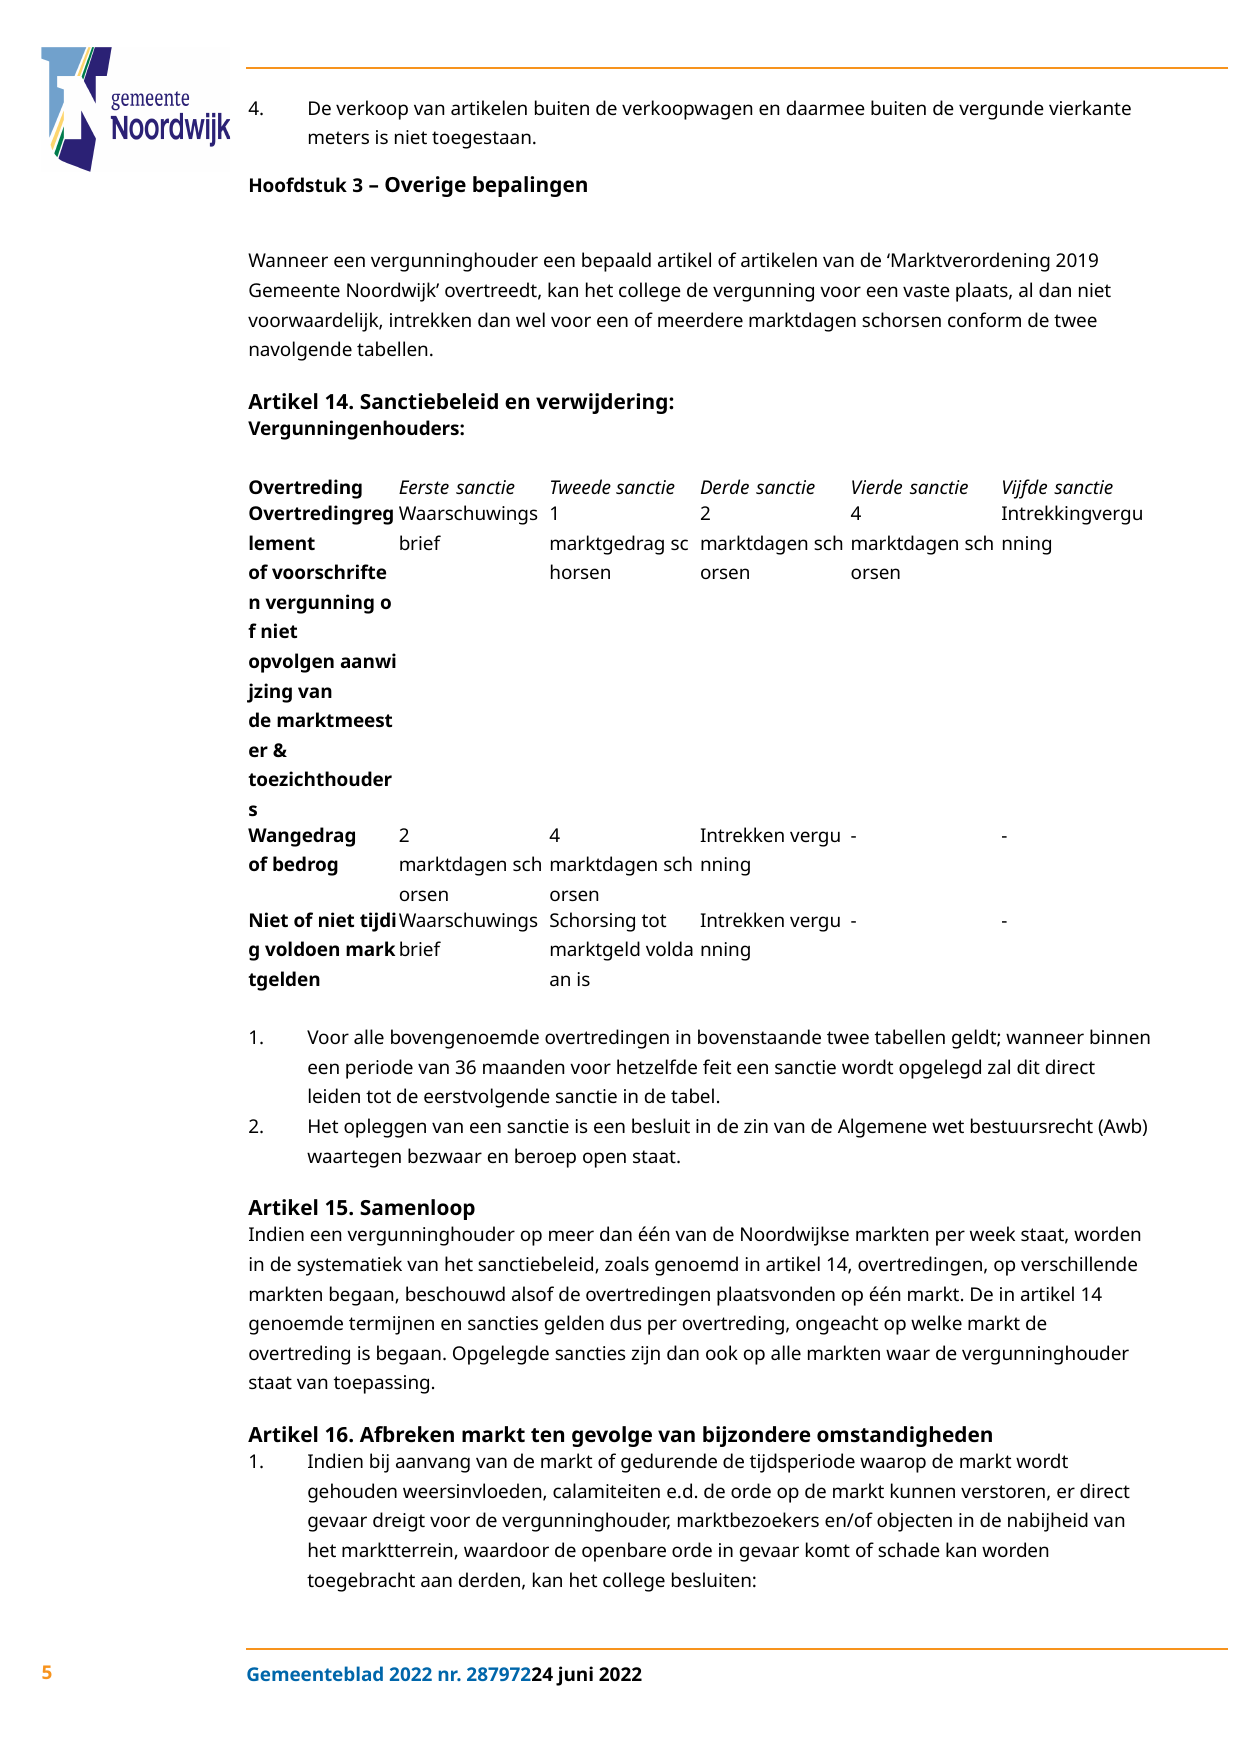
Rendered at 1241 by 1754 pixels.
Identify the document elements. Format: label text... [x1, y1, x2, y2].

list Het opleggen van een sanctie is een besluit in de zin van de Algemene wet bestuursrecht (Awb) waartegen bezwaar en beroep open staat. [248, 1113, 1152, 1168]
text Hoofdstuk 3 – Overige bepalingen [248, 170, 1152, 198]
table_cell - [850, 907, 1001, 992]
table_cell Intrekken vergunning [700, 822, 850, 907]
table_cell 4 marktdagen schorsen [549, 822, 700, 907]
text Vergunningenhouders: [248, 415, 1152, 441]
table_header Eerste sanctie [399, 475, 549, 500]
text Indien een vergunninghouder op meer dan één van de Noordwijkse markten per week staat, worden in de systematiek van het sanctiebeleid, zoals genoemd in artikel 14, overtredingen, op verschillende markten begaan, beschouwd alsof de overtredingen plaatsvonden op één markt. De in artikel 14 genoemde termijnen en sancties gelden dus per overtreding, ongeacht op welke markt de overtreding is begaan. Opgelegde sancties zijn dan ook op alle markten waar de vergunninghouder staat van toepassing. [248, 1222, 1152, 1395]
table_header Vijfde sanctie [1001, 475, 1152, 500]
text Artikel 14. Sanctiebeleid en verwijdering: [248, 387, 1152, 415]
table_cell Overtredingreglement of voorschriften vergunning of niet opvolgen aanwijzing van de marktmeester & toezichthouders [248, 500, 398, 822]
table_cell Waarschuwingsbrief [399, 907, 549, 992]
table_header Derde sanctie [700, 475, 850, 500]
table_cell - [1001, 822, 1152, 907]
list De verkoop van artikelen buiten de verkoopwagen en daarmee buiten de vergunde vierkante meters is niet toegestaan. [248, 95, 1152, 150]
table_cell 4 marktdagen schorsen [850, 500, 1001, 822]
table_cell Waarschuwingsbrief [399, 500, 549, 822]
list Voor alle bovengenoemde overtredingen in bovenstaande twee tabellen geldt; wanneer binnen een periode van 36 maanden voor hetzelfde feit een sanctie wordt opgelegd zal dit direct leiden tot de eerstvolgende sanctie in de tabel. [248, 1024, 1152, 1109]
table_header Overtreding [248, 475, 398, 500]
text Wanneer een vergunninghouder een bepaald artikel of artikelen van de ‘Marktverordening 2019 Gemeente Noordwijk’ overtreedt, kan het college de vergunning voor een vaste plaats, al dan niet voorwaardelijk, intrekken dan wel voor een of meerdere marktdagen schorsen conform de twee navolgende tabellen. [248, 248, 1152, 362]
table_cell Intrekkingvergunning [1001, 500, 1152, 822]
table_cell 1 marktgedrag schorsen [549, 500, 700, 822]
text Artikel 16. Afbreken markt ten gevolge van bijzondere omstandigheden [248, 1420, 1152, 1448]
list Indien bij aanvang van de markt of gedurende de tijdsperiode waarop de markt wordt gehouden weersinvloeden, calamiteiten e.d. de orde op de markt kunnen verstoren, er direct gevaar dreigt voor de vergunninghouder, marktbezoekers en/of objecten in de nabijheid van het marktterrein, waardoor de openbare orde in gevaar komt of schade kan worden toegebracht aan derden, kan het college besluiten: [248, 1448, 1152, 1592]
table_cell - [850, 822, 1001, 907]
text Artikel 15. Samenloop [248, 1193, 1152, 1222]
table_cell Wangedrag of bedrog [248, 822, 398, 907]
table_cell 2 marktdagen schorsen [399, 822, 549, 907]
table_cell Niet of niet tijdig voldoen marktgelden [248, 907, 398, 992]
picture [41, 47, 231, 172]
table_cell 2 marktdagen schorsen [700, 500, 850, 822]
table_cell Intrekken vergunning [700, 907, 850, 992]
table_header Tweede sanctie [549, 475, 700, 500]
table_cell Schorsing tot marktgeld voldaan is [549, 907, 700, 992]
table_cell - [1001, 907, 1152, 992]
table_header Vierde sanctie [850, 475, 1001, 500]
